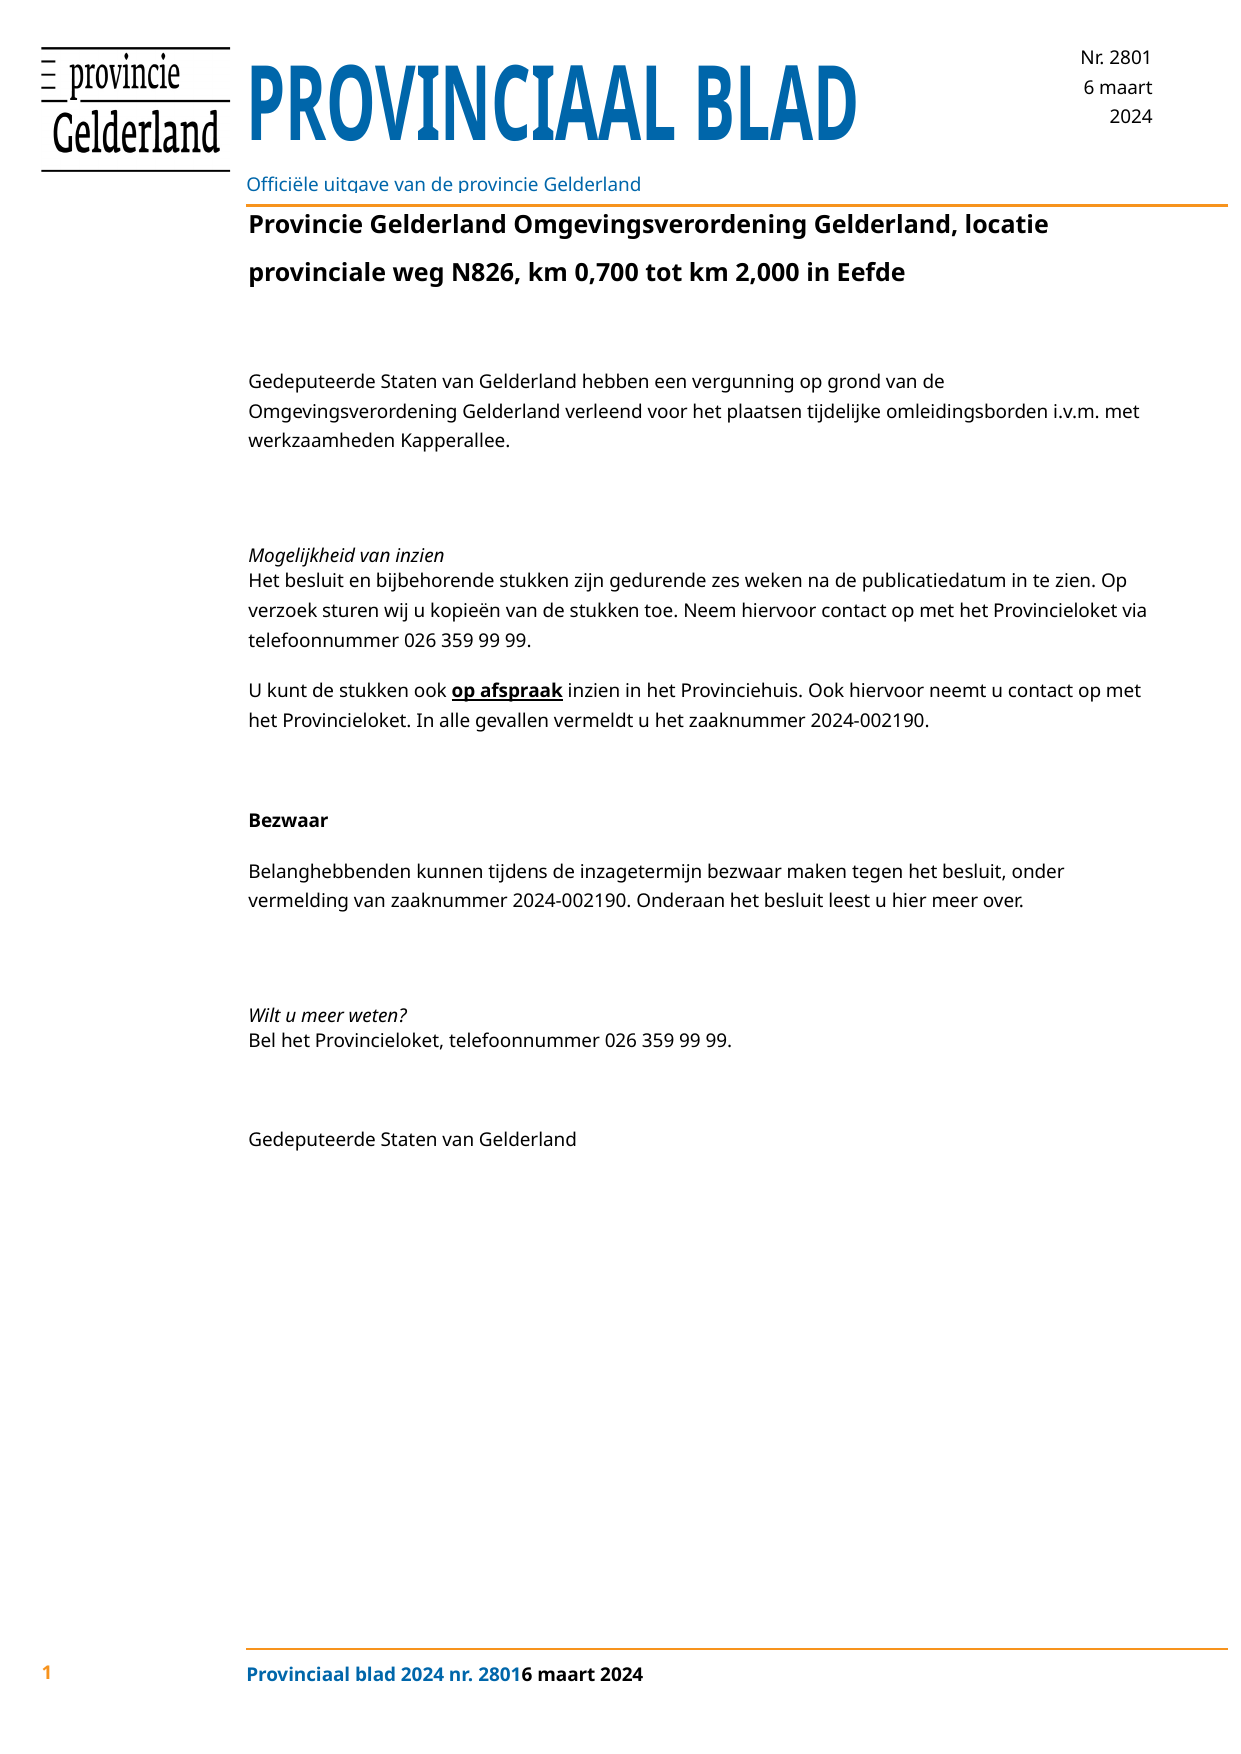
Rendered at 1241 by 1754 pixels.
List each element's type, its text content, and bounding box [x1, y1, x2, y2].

text Provincie Gelderland Omgevingsverordening Gelderland, locatie provinciale weg N826, km 0,700 tot km 2,000 in Eefde [248, 207, 1152, 288]
text Bel het Provincieloket, telefoonnummer 026 359 99 99. [248, 1028, 1152, 1053]
text U kunt de stukken ook op afspraak inzien in het Provinciehuis. Ook hiervoor neemt u contact op met het Provincieloket. In alle gevallen vermeldt u het zaaknummer 2024-002190. [248, 677, 1152, 732]
text Mogelijkheid van inzien [248, 542, 1152, 568]
text Belanghebbenden kunnen tijdens de inzagetermijn bezwaar maken tegen het besluit, onder vermelding van zaaknummer 2024-002190. Onderaan het besluit leest u hier meer over. [248, 858, 1152, 913]
text Wilt u meer weten? [248, 1002, 1152, 1028]
text Bezwaar [248, 808, 1152, 833]
text Het besluit en bijbehorende stukken zijn gedurende zes weken na de publicatiedatum in te zien. Op verzoek sturen wij u kopieën van de stukken toe. Neem hiervoor contact op met het Provincieloket via telefoonnummer 026 359 99 99. [248, 568, 1152, 652]
picture [41, 47, 231, 172]
text Gedeputeerde Staten van Gelderland [248, 1126, 1152, 1152]
text Gedeputeerde Staten van Gelderland hebben een vergunning op grond van de Omgevingsverordening Gelderland verleend voor het plaatsen tijdelijke omleidingsborden i.v.m. met werkzaamheden Kapperallee. [248, 368, 1152, 453]
